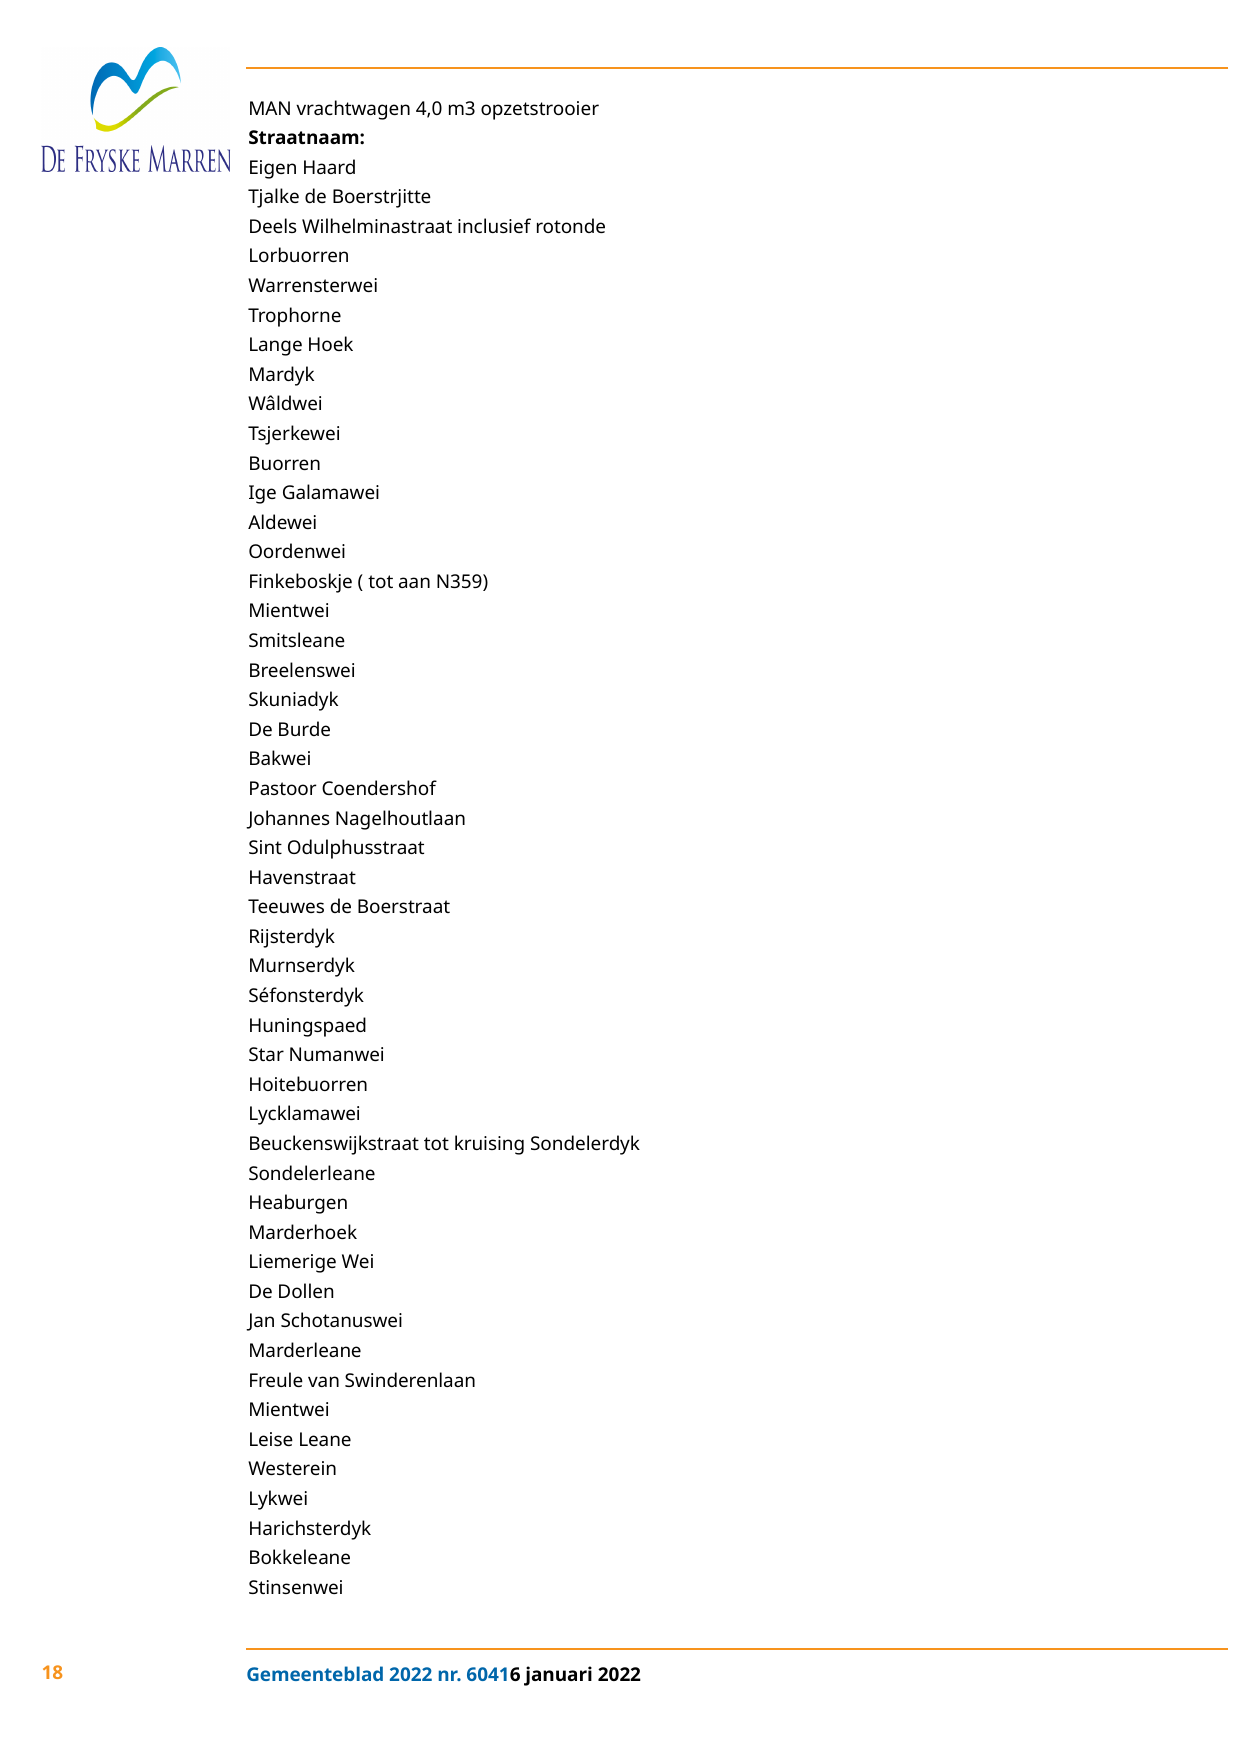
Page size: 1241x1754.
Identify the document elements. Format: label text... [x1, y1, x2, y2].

text Rijsterdyk [248, 923, 1152, 949]
text Smitsleane [248, 627, 1152, 653]
text Murnserdyk [248, 953, 1152, 978]
text Stinsenwei [248, 1574, 1152, 1600]
text Tjalke de Boerstrjitte [248, 183, 1152, 209]
text Mardyk [248, 361, 1152, 387]
text De Dollen [248, 1278, 1152, 1304]
text De Burde [248, 716, 1152, 742]
text Jan Schotanuswei [248, 1308, 1152, 1333]
text Beuckenswijkstraat tot kruising Sondelerdyk [248, 1130, 1152, 1156]
text Lycklamawei [248, 1101, 1152, 1126]
text Havenstraat [248, 864, 1152, 890]
text Pastoor Coendershof [248, 775, 1152, 801]
text Sondelerleane [248, 1160, 1152, 1186]
text Hoitebuorren [248, 1071, 1152, 1097]
text Breelenswei [248, 657, 1152, 683]
text Bokkeleane [248, 1544, 1152, 1570]
text Mientwei [248, 1396, 1152, 1422]
text Lange Hoek [248, 331, 1152, 357]
text Teeuwes de Boerstraat [248, 893, 1152, 919]
text Marderhoek [248, 1219, 1152, 1245]
text Séfonsterdyk [248, 982, 1152, 1008]
text Warrensterwei [248, 272, 1152, 298]
text Bakwei [248, 746, 1152, 771]
text Aldewei [248, 509, 1152, 535]
text MAN vrachtwagen 4,0 m3 opzetstrooier [248, 95, 1152, 121]
text Freule van Swinderenlaan [248, 1367, 1152, 1393]
text Liemerige Wei [248, 1248, 1152, 1274]
text Tsjerkewei [248, 420, 1152, 446]
text Deels Wilhelminastraat inclusief rotonde [248, 213, 1152, 239]
text Leise Leane [248, 1426, 1152, 1452]
text Sint Odulphusstraat [248, 834, 1152, 860]
picture [41, 47, 231, 172]
text Lykwei [248, 1485, 1152, 1511]
text Lorbuorren [248, 243, 1152, 268]
text Mientwei [248, 598, 1152, 623]
text Buorren [248, 450, 1152, 476]
text Heaburgen [248, 1189, 1152, 1215]
text Oordenwei [248, 538, 1152, 564]
text Marderleane [248, 1337, 1152, 1363]
text Star Numanwei [248, 1041, 1152, 1067]
text Huningspaed [248, 1012, 1152, 1038]
text Johannes Nagelhoutlaan [248, 805, 1152, 831]
text Eigen Haard [248, 154, 1152, 180]
text Harichsterdyk [248, 1515, 1152, 1541]
text Ige Galamawei [248, 479, 1152, 505]
text Trophorne [248, 302, 1152, 328]
text Westerein [248, 1456, 1152, 1481]
text Straatnaam: [248, 124, 1152, 150]
text Finkeboskje ( tot aan N359) [248, 568, 1152, 594]
text Wâldwei [248, 391, 1152, 416]
text Skuniadyk [248, 686, 1152, 712]
